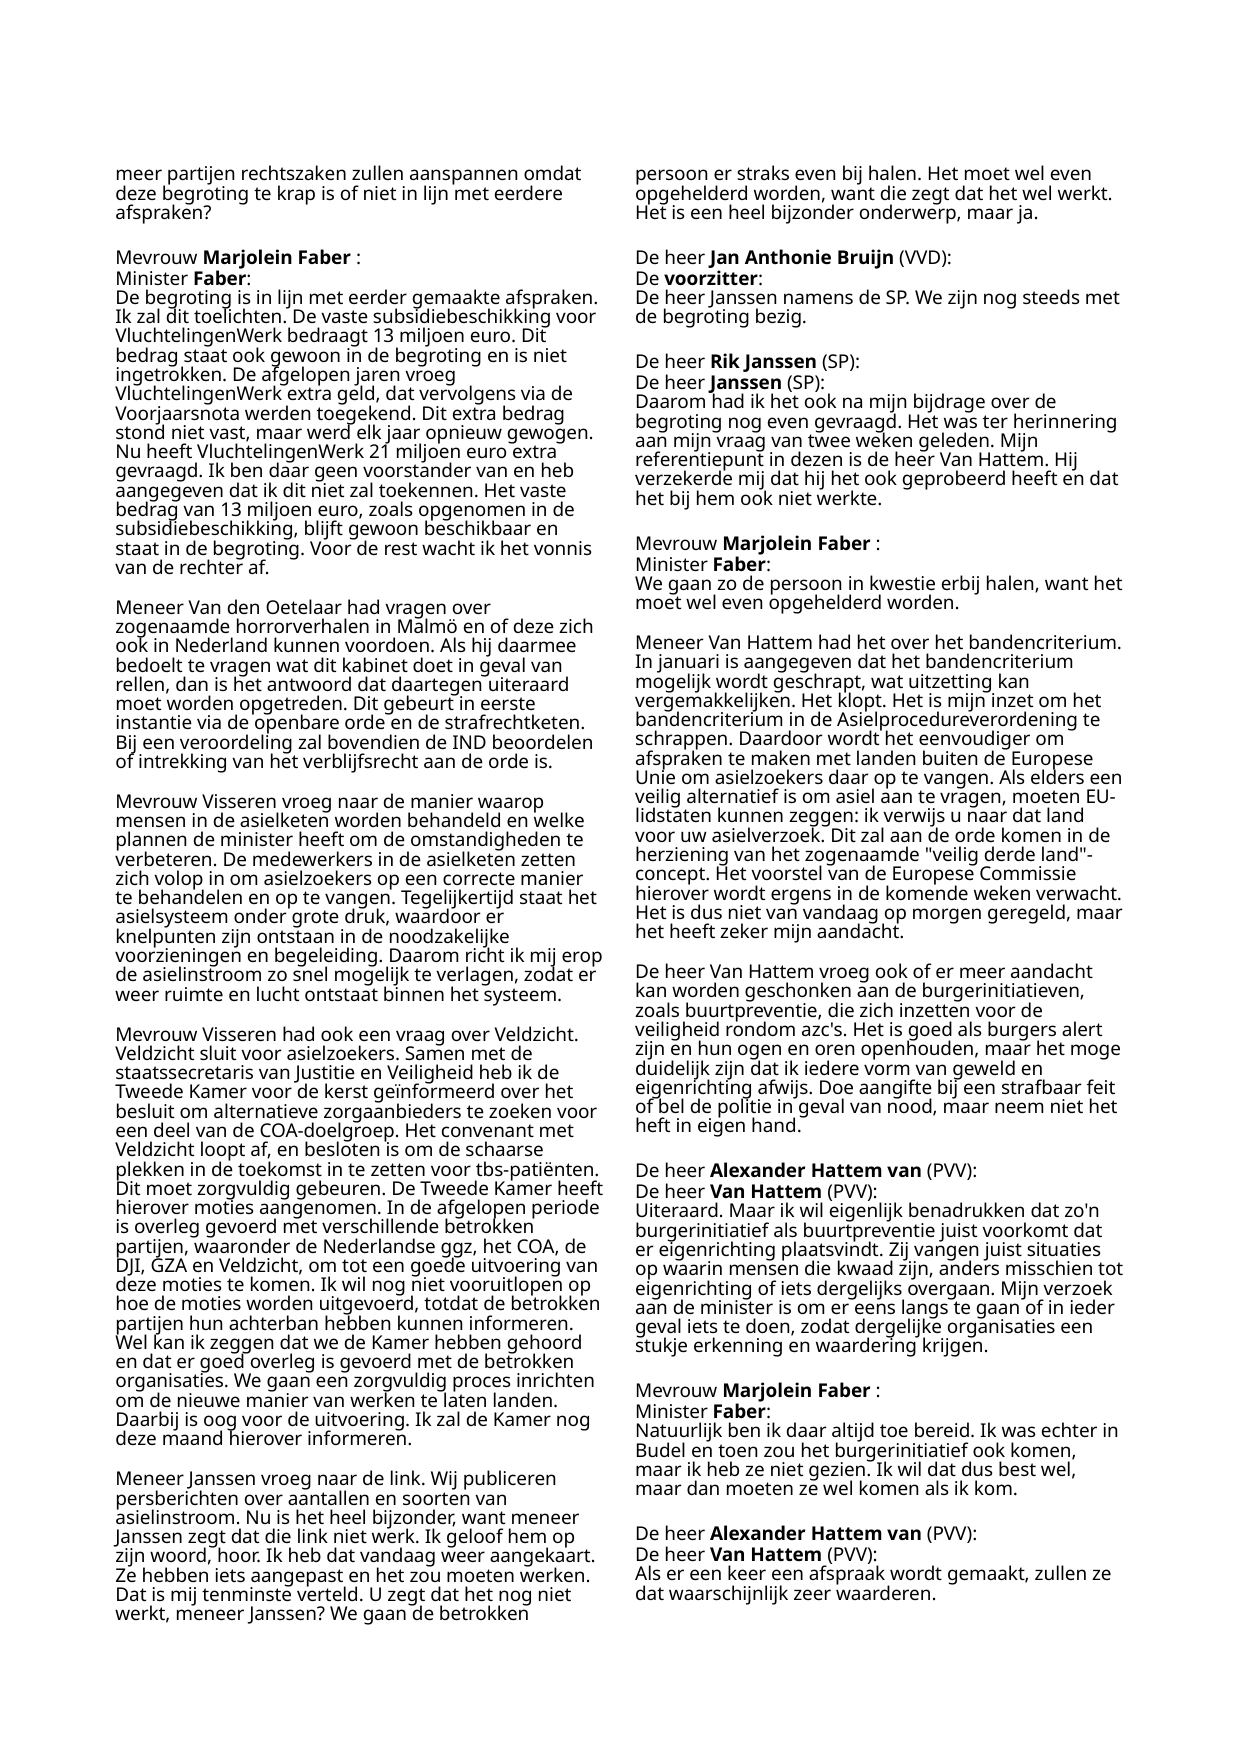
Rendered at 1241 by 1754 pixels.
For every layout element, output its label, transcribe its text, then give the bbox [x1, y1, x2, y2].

text De heer Alexander Hattem van (PVV): [635, 1157, 1125, 1183]
text De heer Van Hattem vroeg ook of er meer aandacht kan worden geschonken aan de burgerinitiatieven, zoals buurtpreventie, die zich inzetten voor de veiligheid rondom azc's. Het is goed als burgers alert zijn en hun ogen en oren openhouden, maar het moge duidelijk zijn dat ik iedere vorm van geweld en eigenrichting afwijs. Doe aangifte bij een strafbaar feit of bel de politie in geval van nood, maar neem niet het heft in eigen hand. [635, 963, 1125, 1137]
text We gaan zo de persoon in kwestie erbij halen, want het moet wel even opgehelderd worden. [635, 575, 1125, 613]
text Als er een keer een afspraak wordt gemaakt, zullen ze dat waarschijnlijk zeer waarderen. [635, 1565, 1125, 1604]
text De begroting is in lijn met eerder gemaakte afspraken. Ik zal dit toelichten. De vaste subsidiebeschikking voor VluchtelingenWerk bedraagt 13 miljoen euro. Dit bedrag staat ook gewoon in de begroting en is niet ingetrokken. De afgelopen jaren vroeg VluchtelingenWerk extra geld, dat vervolgens via de Voorjaarsnota werden toegekend. Dit extra bedrag stond niet vast, maar werd elk jaar opnieuw gewogen. Nu heeft VluchtelingenWerk 21 miljoen euro extra gevraagd. Ik ben daar geen voorstander van en heb aangegeven dat ik dit niet zal toekennen. Het vaste bedrag van 13 miljoen euro, zoals opgenomen in de subsidiebeschikking, blijft gewoon beschikbaar en staat in de begroting. Voor de rest wacht ik het vonnis van de rechter af. [115, 289, 605, 578]
text De heer Van Hattem (PVV): [635, 1183, 1125, 1202]
text Meneer Van Hattem had het over het bandencriterium. In januari is aangegeven dat het bandencriterium mogelijk wordt geschrapt, wat uitzetting kan vergemakkelijken. Het klopt. Het is mijn inzet om het bandencriterium in de Asielprocedureverordening te schrappen. Daardoor wordt het eenvoudiger om afspraken te maken met landen buiten de Europese Unie om asielzoekers daar op te vangen. Als elders een veilig alternatief is om asiel aan te vragen, moeten EU-lidstaten kunnen zeggen: ik verwijs u naar dat land voor uw asielverzoek. Dit zal aan de orde komen in de herziening van het zogenaamde "veilig derde land"-concept. Het voorstel van de Europese Commissie hierover wordt ergens in de komende weken verwacht. Het is dus niet van vandaag op morgen geregeld, maar het heeft zeker mijn aandacht. [635, 634, 1125, 942]
text De heer Janssen namens de SP. We zijn nog steeds met de begroting bezig. [635, 289, 1125, 327]
text persoon er straks even bij halen. Het moet wel even opgehelderd worden, want die zegt dat het wel werkt. Het is een heel bijzonder onderwerp, maar ja. [635, 165, 1125, 223]
text De heer Van Hattem (PVV): [635, 1546, 1125, 1565]
text Minister Faber: [635, 556, 1125, 575]
text Mevrouw Marjolein Faber : [635, 1377, 1125, 1403]
text Mevrouw Marjolein Faber : [635, 530, 1125, 556]
text Mevrouw Marjolein Faber : [115, 244, 605, 270]
text Minister Faber: [635, 1403, 1125, 1422]
text Mevrouw Visseren vroeg naar de manier waarop mensen in de asielketen worden behandeld en welke plannen de minister heeft om de omstandigheden te verbeteren. De medewerkers in de asielketen zetten zich volop in om asielzoekers op een correcte manier te behandelen en op te vangen. Tegelijkertijd staat het asielsysteem onder grote druk, waardoor er knelpunten zijn ontstaan in de noodzakelijke voorzieningen en begeleiding. Daarom richt ik mij erop de asielinstroom zo snel mogelijk te verlagen, zodat er weer ruimte en lucht ontstaat binnen het systeem. [115, 793, 605, 1005]
text Meneer Janssen vroeg naar de link. Wij publiceren persberichten over aantallen en soorten van asielinstroom. Nu is het heel bijzonder, want meneer Janssen zegt dat die link niet werk. Ik geloof hem op zijn woord, hoor. Ik heb dat vandaag weer aangekaart. Ze hebben iets aangepast en het zou moeten werken. Dat is mij tenminste verteld. U zegt dat het nog niet werkt, meneer Janssen? We gaan de betrokken [115, 1470, 605, 1624]
text Uiteraard. Maar ik wil eigenlijk benadrukken dat zo'n burgerinitiatief als buurtpreventie juist voorkomt dat er eigenrichting plaatsvindt. Zij vangen juist situaties op waarin mensen die kwaad zijn, anders misschien tot eigenrichting of iets dergelijks overgaan. Mijn verzoek aan de minister is om er eens langs te gaan of in ieder geval iets te doen, zodat dergelijke organisaties een stukje erkenning en waardering krijgen. [635, 1202, 1125, 1357]
text Minister Faber: [115, 270, 605, 289]
text De heer Jan Anthonie Bruijn (VVD): [635, 244, 1125, 270]
text De heer Janssen (SP): [635, 374, 1125, 393]
text Daarom had ik het ook na mijn bijdrage over de begroting nog even gevraagd. Het was ter herinnering aan mijn vraag van twee weken geleden. Mijn referentiepunt in dezen is de heer Van Hattem. Hij verzekerde mij dat hij het ook geprobeerd heeft en dat het bij hem ook niet werkte. [635, 393, 1125, 509]
text De heer Alexander Hattem van (PVV): [635, 1520, 1125, 1546]
text Meneer Van den Oetelaar had vragen over zogenaamde horrorverhalen in Malmö en of deze zich ook in Nederland kunnen voordoen. Als hij daarmee bedoelt te vragen wat dit kabinet doet in geval van rellen, dan is het antwoord dat daartegen uiteraard moet worden opgetreden. Dit gebeurt in eerste instantie via de openbare orde en de strafrechtketen. Bij een veroordeling zal bovendien de IND beoordelen of intrekking van het verblijfsrecht aan de orde is. [115, 599, 605, 772]
text De heer Rik Janssen (SP): [635, 348, 1125, 374]
text Mevrouw Visseren had ook een vraag over Veldzicht. Veldzicht sluit voor asielzoekers. Samen met de staatssecretaris van Justitie en Veiligheid heb ik de Tweede Kamer voor de kerst geïnformeerd over het besluit om alternatieve zorgaanbieders te zoeken voor een deel van de COA-doelgroep. Het convenant met Veldzicht loopt af, en besloten is om de schaarse plekken in de toekomst in te zetten voor tbs-patiënten. Dit moet zorgvuldig gebeuren. De Tweede Kamer heeft hierover moties aangenomen. In de afgelopen periode is overleg gevoerd met verschillende betrokken partijen, waaronder de Nederlandse ggz, het COA, de DJI, GZA en Veldzicht, om tot een goede uitvoering van deze moties te komen. Ik wil nog niet vooruitlopen op hoe de moties worden uitgevoerd, totdat de betrokken partijen hun achterban hebben kunnen informeren. Wel kan ik zeggen dat we de Kamer hebben gehoord en dat er goed overleg is gevoerd met de betrokken organisaties. We gaan een zorgvuldig proces inrichten om de nieuwe manier van werken te laten landen. Daarbij is oog voor de uitvoering. Ik zal de Kamer nog deze maand hierover informeren. [115, 1026, 605, 1449]
text meer partijen rechtszaken zullen aanspannen omdat deze begroting te krap is of niet in lijn met eerdere afspraken? [115, 165, 605, 223]
text De voorzitter: [635, 270, 1125, 289]
text Natuurlijk ben ik daar altijd toe bereid. Ik was echter in Budel en toen zou het burgerinitiatief ook komen, maar ik heb ze niet gezien. Ik wil dat dus best wel, maar dan moeten ze wel komen als ik kom. [635, 1422, 1125, 1499]
